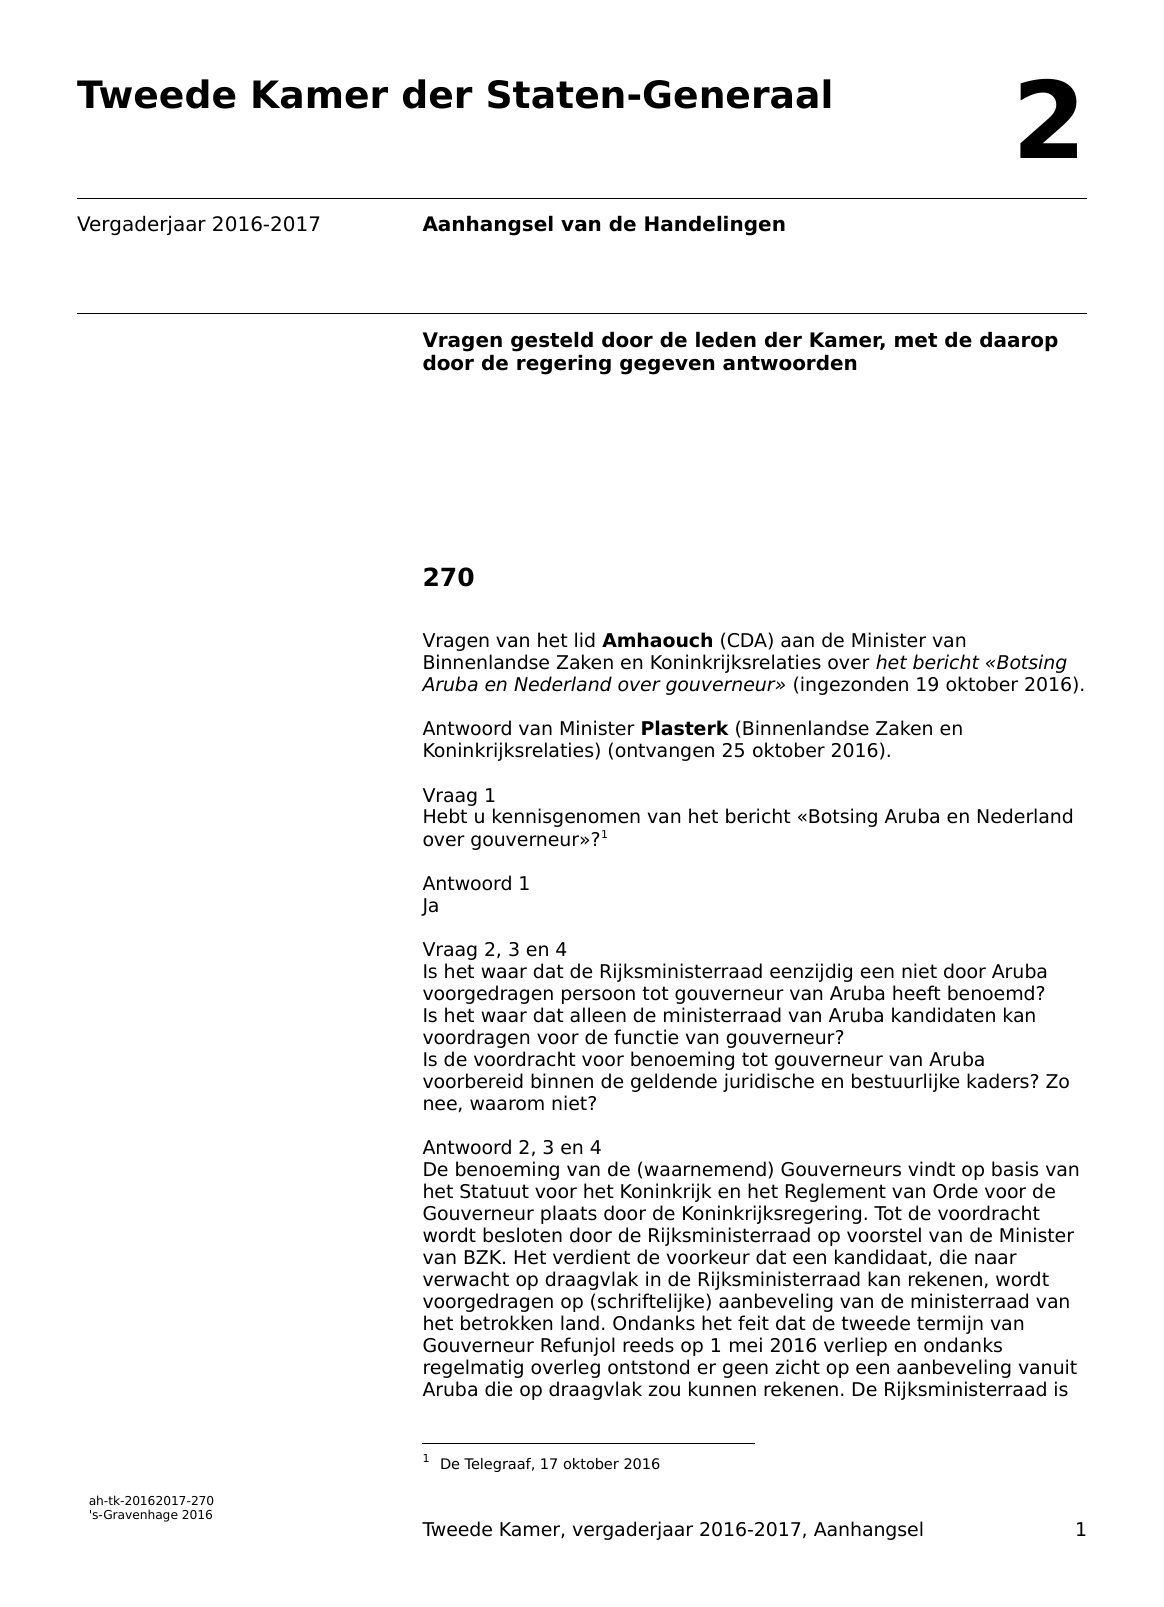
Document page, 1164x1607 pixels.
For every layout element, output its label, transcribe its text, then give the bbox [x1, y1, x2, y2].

table_header Tweede Kamer der Staten-Generaal [77, 59, 886, 198]
text Vraag 2, 3 en 4 [422, 939, 1087, 961]
text 's-Gravenhage 2016 [88, 1508, 323, 1522]
text Ja [422, 894, 1087, 917]
text Hebt u kennisgenomen van het bericht «Botsing Aruba en Nederland over gouverneur»? [422, 806, 1087, 850]
text 270 [422, 563, 1087, 592]
text Antwoord 1 [422, 873, 1087, 894]
table_cell Vergaderjaar 2016-2017 [77, 199, 422, 313]
text De Telegraaf, 17 oktober 2016 [422, 1452, 1087, 1474]
text Antwoord van Minister Plasterk (Binnenlandse Zaken en Koninkrijksrelaties) (ontvangen 25 oktober 2016). [422, 718, 1087, 762]
text Is het waar dat alleen de ministerraad van Aruba kandidaten kan voordragen voor de functie van gouverneur? [422, 1005, 1087, 1049]
text Is de voordracht voor benoeming tot gouverneur van Aruba voorbereid binnen de geldende juridische en bestuurlijke kaders? Zo nee, waarom niet? [422, 1049, 1087, 1114]
table_cell Aanhangsel van de Handelingen [422, 199, 1087, 313]
text Vraag 1 [422, 784, 1087, 806]
text ah-tk-20162017-270 [88, 1494, 323, 1508]
table_header 2 [886, 59, 1087, 198]
table_cell [77, 314, 422, 375]
text Antwoord 2, 3 en 4 [422, 1137, 1087, 1159]
text De benoeming van de (waarnemend) Gouverneurs vindt op basis van het Statuut voor het Koninkrijk en het Reglement van Orde voor de Gouverneur plaats door de Koninkrijksregering. Tot de voordracht wordt besloten door de Rijksministerraad op voorstel van de Minister van BZK. Het verdient de voorkeur dat een kandidaat, die naar verwacht op draagvlak in de Rijksministerraad kan rekenen, wordt voorgedragen op (schriftelijke) aanbeveling van de ministerraad van het betrokken land. Ondanks het feit dat de tweede termijn van Gouverneur Refunjol reeds op 1 mei 2016 verliep en ondanks regelmatig overleg ontstond er geen zicht op een aanbeveling vanuit Aruba die op draagvlak zou kunnen rekenen. De Rijksministerraad is [422, 1159, 1087, 1401]
text Is het waar dat de Rijksministerraad eenzijdig een niet door Aruba voorgedragen persoon tot gouverneur van Aruba heeft benoemd? [422, 961, 1087, 1005]
table_cell Vragen gesteld door de leden der Kamer, met de daarop door de regering gegeven antwoorden [422, 314, 1087, 375]
text Vragen van het lid Amhaouch (CDA) aan de Minister van Binnenlandse Zaken en Koninkrijksrelaties over het bericht «Botsing Aruba en Nederland over gouverneur» (ingezonden 19 oktober 2016). [422, 630, 1087, 696]
